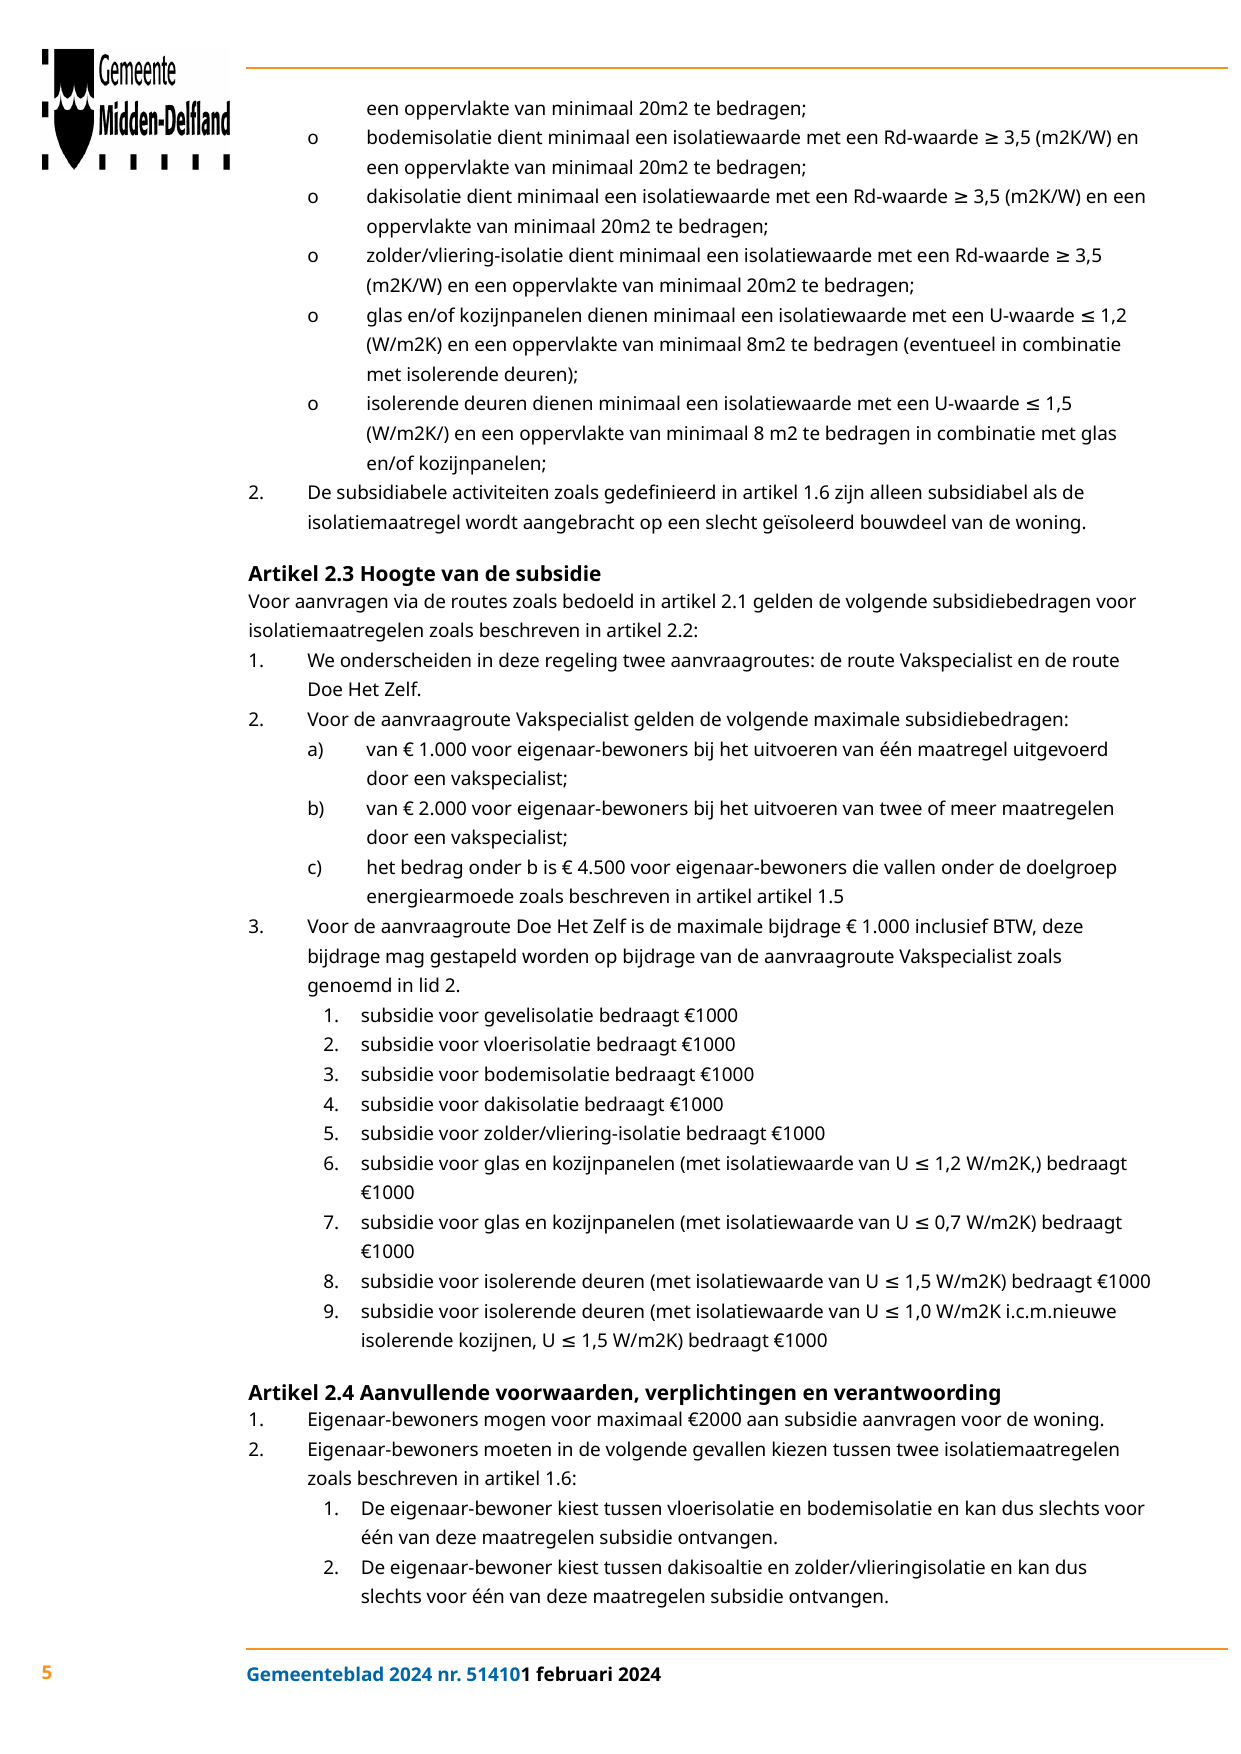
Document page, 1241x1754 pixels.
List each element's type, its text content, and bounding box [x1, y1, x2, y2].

list subsidie voor glas en kozijnpanelen (met isolatiewaarde van U ≤ 0,7 W/m2K) bedraagt €1000 [323, 1209, 1152, 1264]
list dakisolatie dient minimaal een isolatiewaarde met een Rd-waarde ≥ 3,5 (m2K/W) en een oppervlakte van minimaal 20m2 te bedragen; [307, 183, 1152, 239]
list van € 2.000 voor eigenaar-bewoners bij het uitvoeren van twee of meer maatregelen door een vakspecialist; [307, 795, 1152, 850]
text Artikel 2.4 Aanvullende voorwaarden, verplichtingen en verantwoording [248, 1378, 1152, 1406]
list subsidie voor bodemisolatie bedraagt €1000 [323, 1061, 1152, 1087]
list De subsidiabele activiteiten zoals gedefinieerd in artikel 1.6 zijn alleen subsidiabel als de isolatiemaatregel wordt aangebracht op een slecht geïsoleerd bouwdeel van de woning. [248, 479, 1152, 535]
text Voor aanvragen via de routes zoals bedoeld in artikel 2.1 gelden de volgende subsidiebedragen voor isolatiemaatregelen zoals beschreven in artikel 2.2: [248, 588, 1152, 643]
list glas en/of kozijnpanelen dienen minimaal een isolatiewaarde met een U-waarde ≤ 1,2 (W/m2K) en een oppervlakte van minimaal 8m2 te bedragen (eventueel in combinatie met isolerende deuren); [307, 302, 1152, 387]
picture [41, 47, 231, 172]
list subsidie voor vloerisolatie bedraagt €1000 [323, 1032, 1152, 1057]
list subsidie voor dakisolatie bedraagt €1000 [323, 1091, 1152, 1116]
list het bedrag onder b is € 4.500 voor eigenaar-bewoners die vallen onder de doelgroep energiearmoede zoals beschreven in artikel artikel 1.5 [307, 854, 1152, 909]
list Eigenaar-bewoners mogen voor maximaal €2000 aan subsidie aanvragen voor de woning. [248, 1406, 1152, 1432]
list We onderscheiden in deze regeling twee aanvraagroutes: de route Vakspecialist en de route Doe Het Zelf. [248, 647, 1152, 702]
list van € 1.000 voor eigenaar-bewoners bij het uitvoeren van één maatregel uitgevoerd door een vakspecialist; [307, 736, 1152, 791]
list subsidie voor isolerende deuren (met isolatiewaarde van U ≤ 1,5 W/m2K) bedraagt €1000 [323, 1268, 1152, 1294]
list een oppervlakte van minimaal 20m2 te bedragen; [307, 95, 1152, 121]
list bodemisolatie dient minimaal een isolatiewaarde met een Rd-waarde ≥ 3,5 (m2K/W) en een oppervlakte van minimaal 20m2 te bedragen; [307, 124, 1152, 180]
list subsidie voor gevelisolatie bedraagt €1000 [323, 1002, 1152, 1028]
list isolerende deuren dienen minimaal een isolatiewaarde met een U-waarde ≤ 1,5 (W/m2K/) en een oppervlakte van minimaal 8 m2 te bedragen in combinatie met glas en/of kozijnpanelen; [307, 391, 1152, 476]
text Artikel 2.3 Hoogte van de subsidie [248, 559, 1152, 588]
list subsidie voor glas en kozijnpanelen (met isolatiewaarde van U ≤ 1,2 W/m2K,) bedraagt €1000 [323, 1150, 1152, 1205]
list Voor de aanvraagroute Doe Het Zelf is de maximale bijdrage € 1.000 inclusief BTW, deze bijdrage mag gestapeld worden op bijdrage van de aanvraagroute Vakspecialist zoals genoemd in lid 2. [248, 913, 1152, 998]
list De eigenaar-bewoner kiest tussen dakisoaltie en zolder/vlieringisolatie en kan dus slechts voor één van deze maatregelen subsidie ontvangen. [323, 1554, 1152, 1609]
list subsidie voor zolder/vliering-isolatie bedraagt €1000 [323, 1120, 1152, 1146]
list De eigenaar-bewoner kiest tussen vloerisolatie en bodemisolatie en kan dus slechts voor één van deze maatregelen subsidie ontvangen. [323, 1495, 1152, 1550]
list zolder/vliering-isolatie dient minimaal een isolatiewaarde met een Rd-waarde ≥ 3,5 (m2K/W) en een oppervlakte van minimaal 20m2 te bedragen; [307, 243, 1152, 298]
list Voor de aanvraagroute Vakspecialist gelden de volgende maximale subsidiebedragen: [248, 706, 1152, 732]
list Eigenaar-bewoners moeten in de volgende gevallen kiezen tussen twee isolatiemaatregelen zoals beschreven in artikel 1.6: [248, 1436, 1152, 1491]
list subsidie voor isolerende deuren (met isolatiewaarde van U ≤ 1,0 W/m2K i.c.m.nieuwe isolerende kozijnen, U ≤ 1,5 W/m2K) bedraagt €1000 [323, 1298, 1152, 1353]
